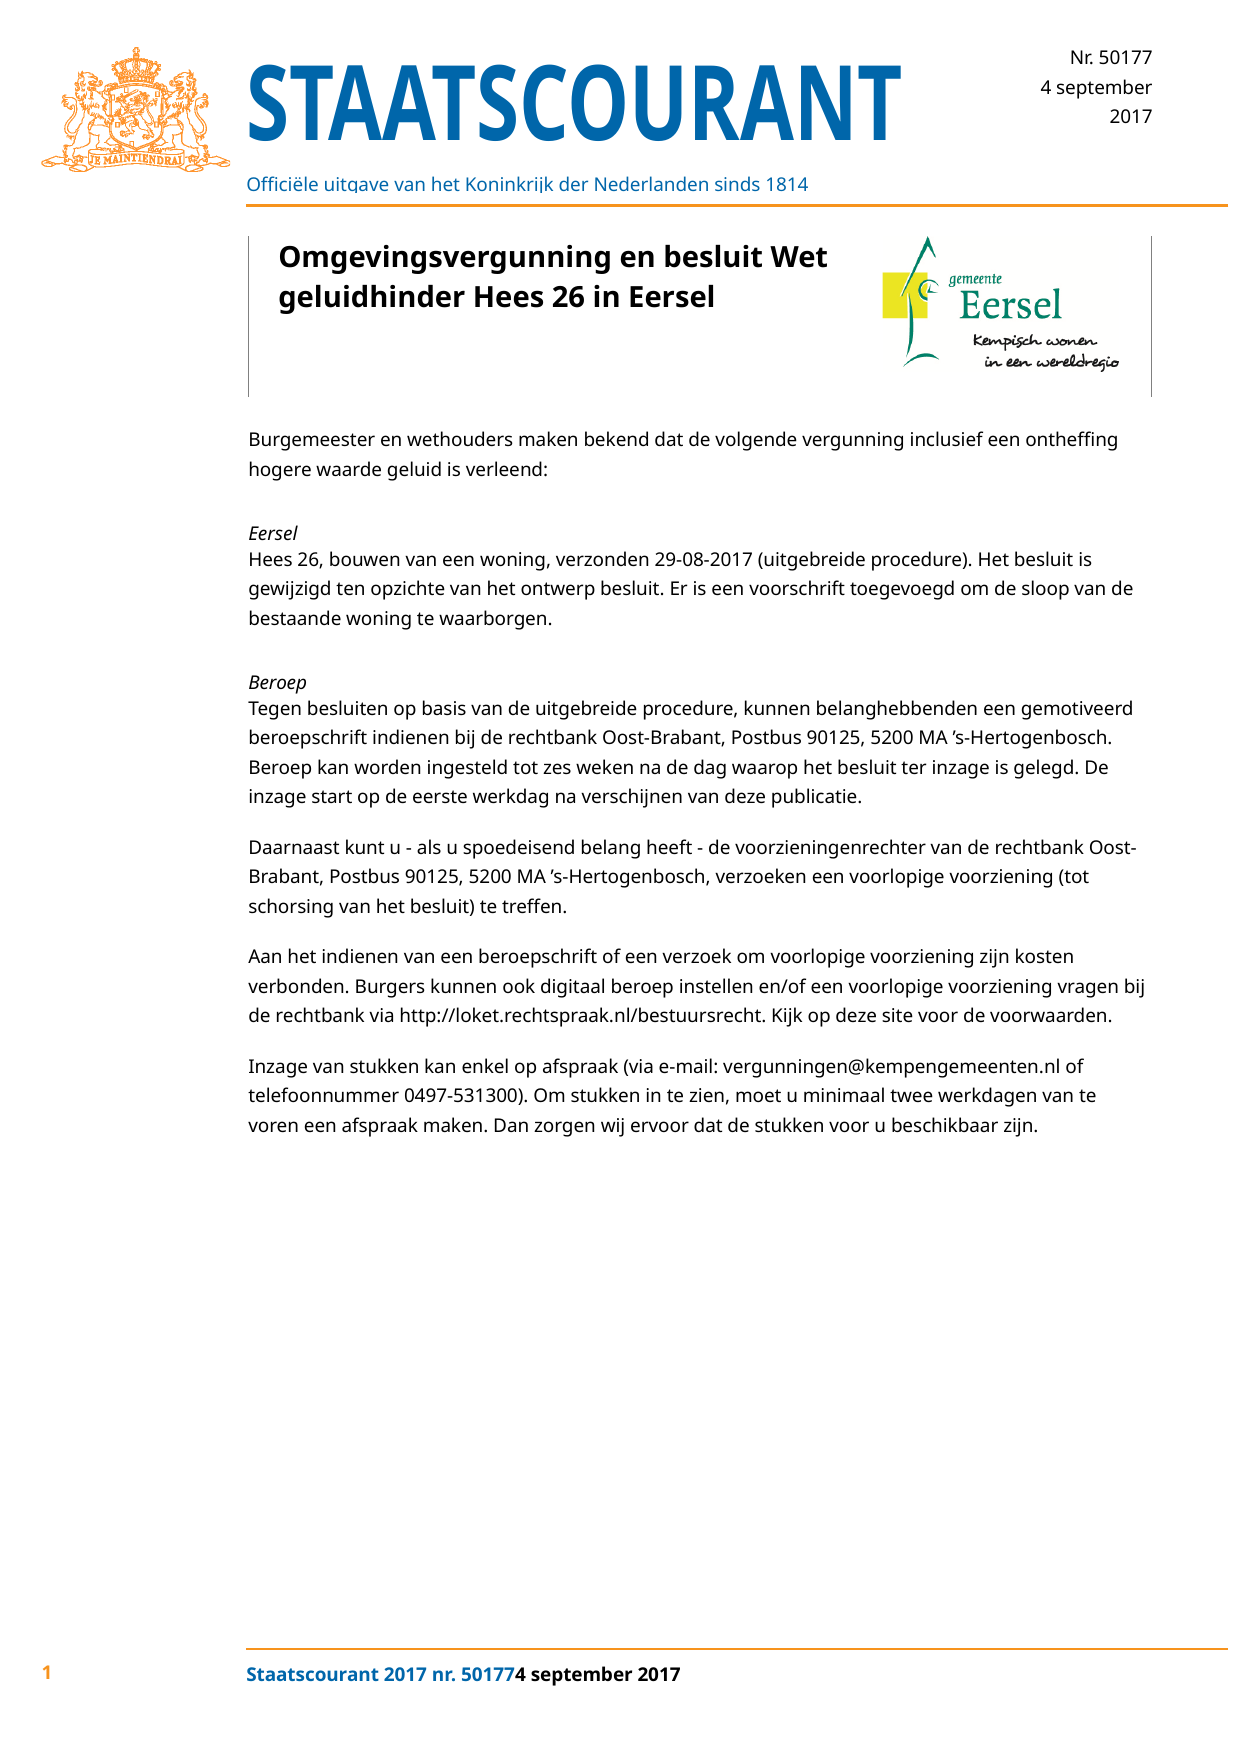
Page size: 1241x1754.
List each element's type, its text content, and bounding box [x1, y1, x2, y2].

text Inzage van stukken kan enkel op afspraak (via e-mail: vergunningen@kempengemeenten.nl of telefoonnummer 0497-531300). Om stukken in te zien, moet u minimaal twee werkdagen van te voren een afspraak maken. Dan zorgen wij ervoor dat de stukken voor u beschikbaar zijn. [248, 1053, 1152, 1138]
picture [882, 236, 1119, 372]
text Tegen besluiten op basis van de uitgebreide procedure, kunnen belanghebbenden een gemotiveerd beroepschrift indienen bij de rechtbank Oost-Brabant, Postbus 90125, 5200 MA ’s-Hertogenbosch. Beroep kan worden ingesteld tot zes weken na de dag waarop het besluit ter inzage is gelegd. De inzage start op de eerste werkdag na verschijnen van deze publicatie. [248, 695, 1152, 809]
text Eersel [248, 520, 1152, 546]
table_header [850, 236, 1151, 397]
text Hees 26, bouwen van een woning, verzonden 29-08-2017 (uitgebreide procedure). Het besluit is gewijzigd ten opzichte van het ontwerp besluit. Er is een voorschrift toegevoegd om de sloop van de bestaande woning te waarborgen. [248, 546, 1152, 631]
table_header Omgevingsvergunning en besluit Wet geluidhinder Hees 26 in Eersel [249, 236, 850, 397]
text Burgemeester en wethouders maken bekend dat de volgende vergunning inclusief een ontheffing hogere waarde geluid is verleend: [248, 427, 1152, 482]
picture [41, 47, 231, 172]
text Daarnaast kunt u - als u spoedeisend belang heeft - de voorzieningenrechter van de rechtbank Oost-Brabant, Postbus 90125, 5200 MA ’s-Hertogenbosch, verzoeken een voorlopige voorziening (tot schorsing van het besluit) te treffen. [248, 834, 1152, 919]
text Aan het indienen van een beroepschrift of een verzoek om voorlopige voorziening zijn kosten verbonden. Burgers kunnen ook digitaal beroep instellen en/of een voorlopige voorziening vragen bij de rechtbank via http://loket.rechtspraak.nl/bestuursrecht. Kijk op deze site voor de voorwaarden. [248, 943, 1152, 1028]
text Beroep [248, 669, 1152, 695]
